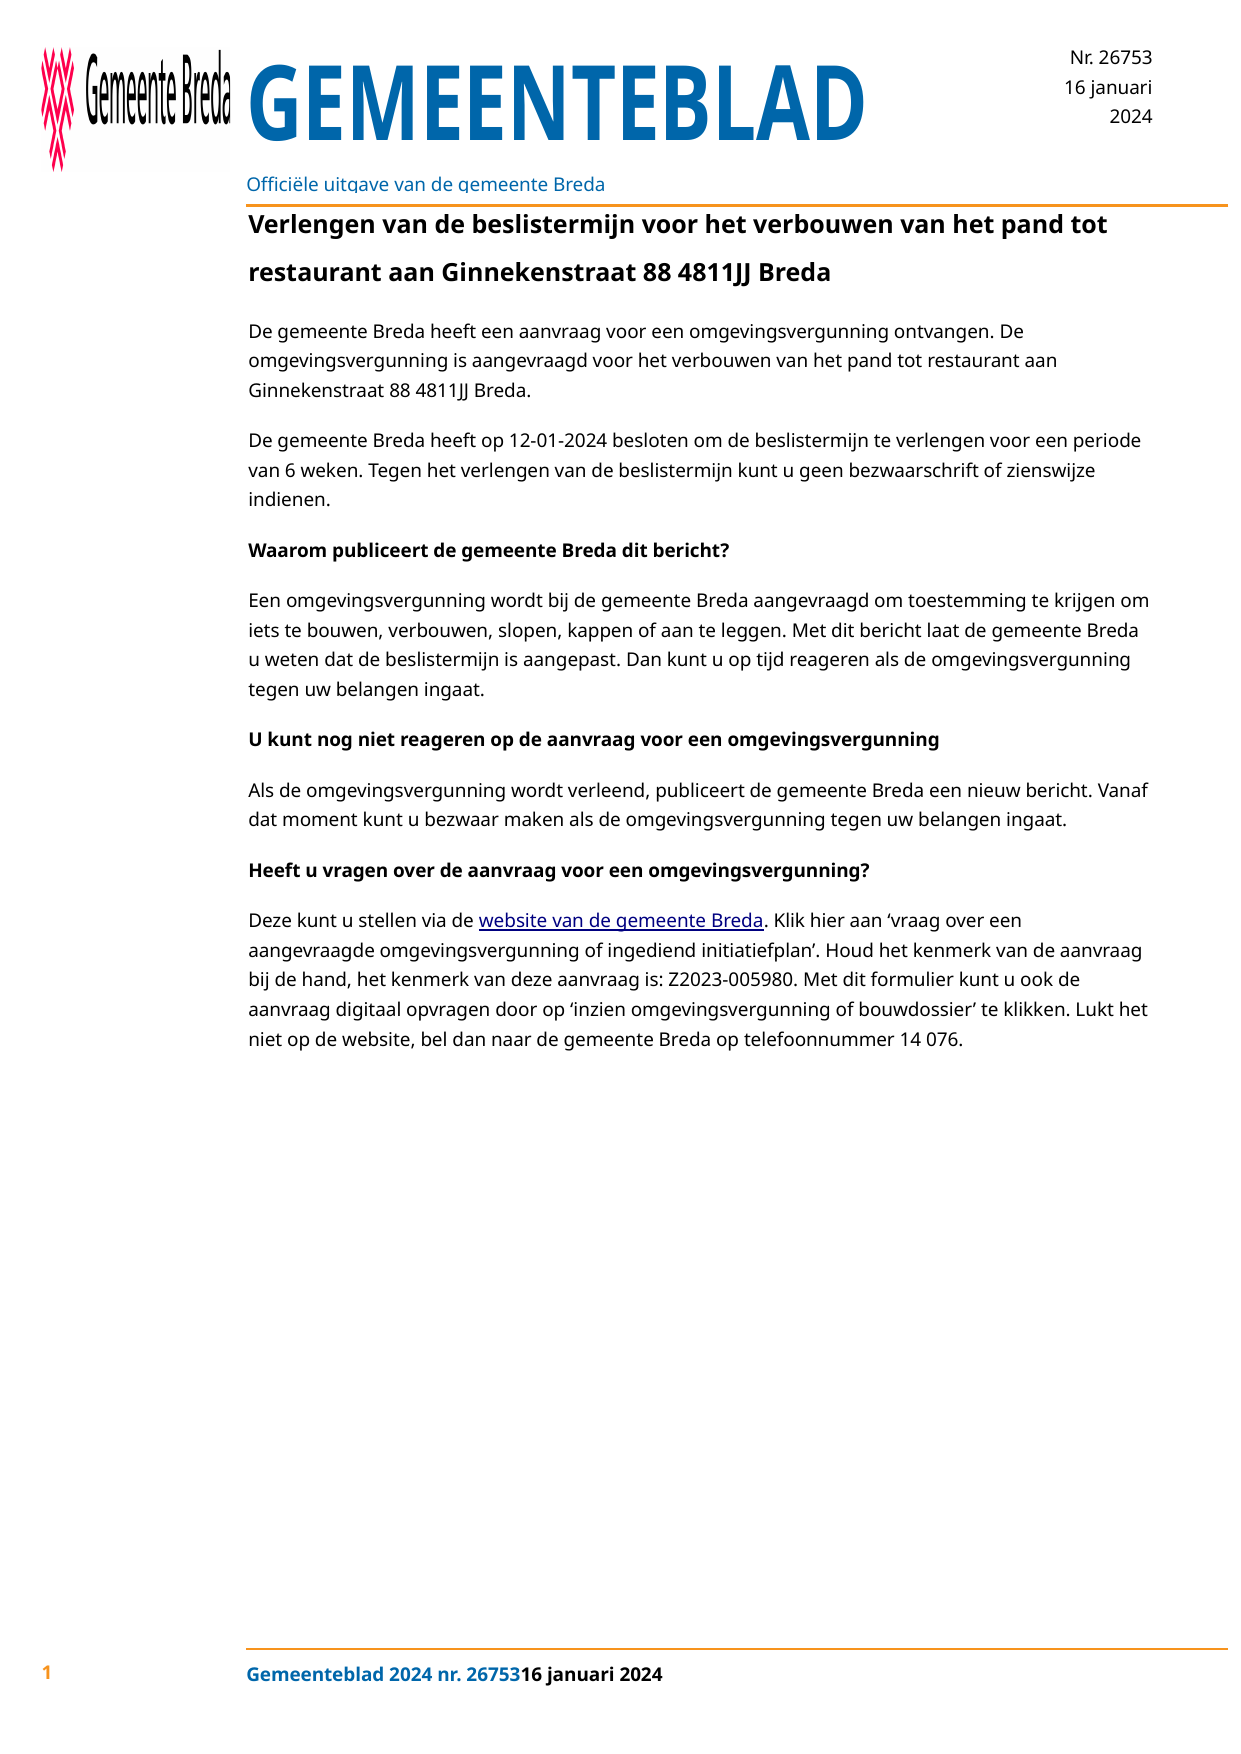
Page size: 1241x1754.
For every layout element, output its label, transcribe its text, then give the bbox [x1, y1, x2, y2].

text De gemeente Breda heeft op 12-01-2024 besloten om de beslistermijn te verlengen voor een periode van 6 weken. Tegen het verlengen van de beslistermijn kunt u geen bezwaarschrift of zienswijze indienen. [248, 427, 1152, 512]
text Waarom publiceert de gemeente Breda dit bericht? [248, 537, 1152, 563]
text Als de omgevingsvergunning wordt verleend, publiceert de gemeente Breda een nieuw bericht. Vanaf dat moment kunt u bezwaar maken als de omgevingsvergunning tegen uw belangen ingaat. [248, 777, 1152, 832]
text Heeft u vragen over de aanvraag voor een omgevingsvergunning? [248, 857, 1152, 883]
text Verlengen van de beslistermijn voor het verbouwen van het pand tot restaurant aan Ginnekenstraat 88 4811JJ Breda [248, 207, 1152, 288]
text Deze kunt u stellen via de website van de gemeente Breda. Klik hier aan ‘vraag over een aangevraagde omgevingsvergunning of ingediend initiatiefplan’. Houd het kenmerk van de aanvraag bij de hand, het kenmerk van deze aanvraag is: Z2023-005980. Met dit formulier kunt u ook de aanvraag digitaal opvragen door op ‘inzien omgevingsvergunning of bouwdossier’ te klikken. Lukt het niet op de website, bel dan naar de gemeente Breda op telefoonnummer 14 076. [248, 907, 1152, 1052]
text De gemeente Breda heeft een aanvraag voor een omgevingsvergunning ontvangen. De omgevingsvergunning is aangevraagd voor het verbouwen van het pand tot restaurant aan Ginnekenstraat 88 4811JJ Breda. [248, 318, 1152, 403]
text Een omgevingsvergunning wordt bij de gemeente Breda aangevraagd om toestemming te krijgen om iets te bouwen, verbouwen, slopen, kappen of aan te leggen. Met dit bericht laat de gemeente Breda u weten dat de beslistermijn is aangepast. Dan kunt u op tijd reageren als de omgevingsvergunning tegen uw belangen ingaat. [248, 587, 1152, 702]
picture [41, 47, 231, 172]
text U kunt nog niet reageren op de aanvraag voor een omgevingsvergunning [248, 727, 1152, 752]
